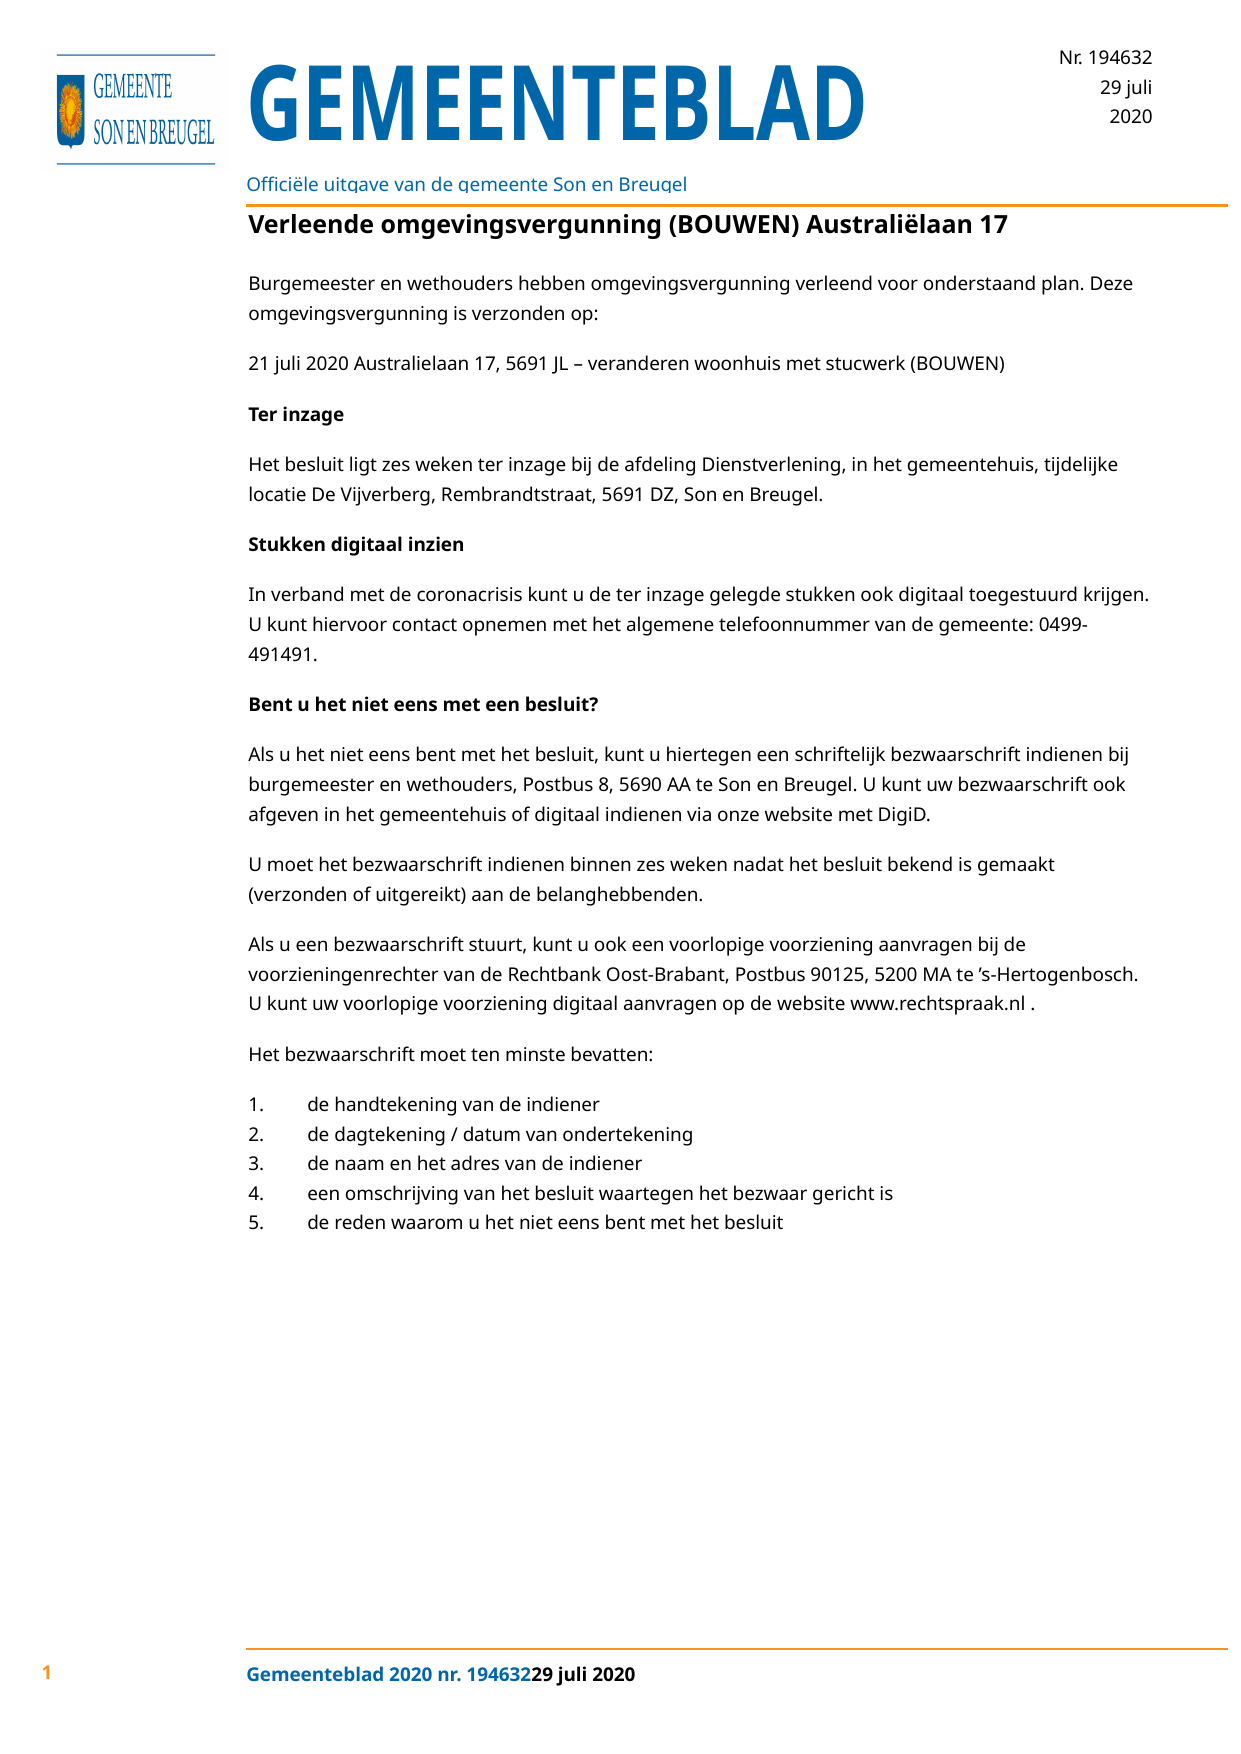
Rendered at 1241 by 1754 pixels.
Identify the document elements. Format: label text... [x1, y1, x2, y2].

text Bent u het niet eens met een besluit? [248, 691, 1152, 717]
text Als u een bezwaarschrift stuurt, kunt u ook een voorlopige voorziening aanvragen bij de voorzieningenrechter van de Rechtbank Oost-Brabant, Postbus 90125, 5200 MA te ’s-Hertogenbosch. U kunt uw voorlopige voorziening digitaal aanvragen op de website www.rechtspraak.nl . [248, 931, 1152, 1016]
picture [41, 47, 231, 172]
text Stukken digitaal inzien [248, 531, 1152, 557]
text In verband met de coronacrisis kunt u de ter inzage gelegde stukken ook digitaal toegestuurd krijgen. U kunt hiervoor contact opnemen met het algemene telefoonnummer van de gemeente: 0499-491491. [248, 582, 1152, 666]
text U moet het bezwaarschrift indienen binnen zes weken nadat het besluit bekend is gemaakt (verzonden of uitgereikt) aan de belanghebbenden. [248, 851, 1152, 906]
text Burgemeester en wethouders hebben omgevingsvergunning verleend voor onderstaand plan. Deze omgevingsvergunning is verzonden op: [248, 270, 1152, 326]
text Het bezwaarschrift moet ten minste bevatten: [248, 1041, 1152, 1066]
list een omschrijving van het besluit waartegen het bezwaar gericht is [248, 1180, 1152, 1206]
text Verleende omgevingsvergunning (BOUWEN) Australiëlaan 17 [248, 207, 1152, 241]
list de naam en het adres van de indiener [248, 1150, 1152, 1176]
text Ter inzage [248, 401, 1152, 426]
list de dagtekening / datum van ondertekening [248, 1121, 1152, 1146]
text Het besluit ligt zes weken ter inzage bij de afdeling Dienstverlening, in het gemeentehuis, tijdelijke locatie De Vijverberg, Rembrandtstraat, 5691 DZ, Son en Breugel. [248, 451, 1152, 506]
list de handtekening van de indiener [248, 1091, 1152, 1117]
text 21 juli 2020 Australielaan 17, 5691 JL – veranderen woonhuis met stucwerk (BOUWEN) [248, 350, 1152, 376]
text Als u het niet eens bent met het besluit, kunt u hiertegen een schriftelijk bezwaarschrift indienen bij burgemeester en wethouders, Postbus 8, 5690 AA te Son en Breugel. U kunt uw bezwaarschrift ook afgeven in het gemeentehuis of digitaal indienen via onze website met DigiD. [248, 742, 1152, 826]
list de reden waarom u het niet eens bent met het besluit [248, 1209, 1152, 1235]
